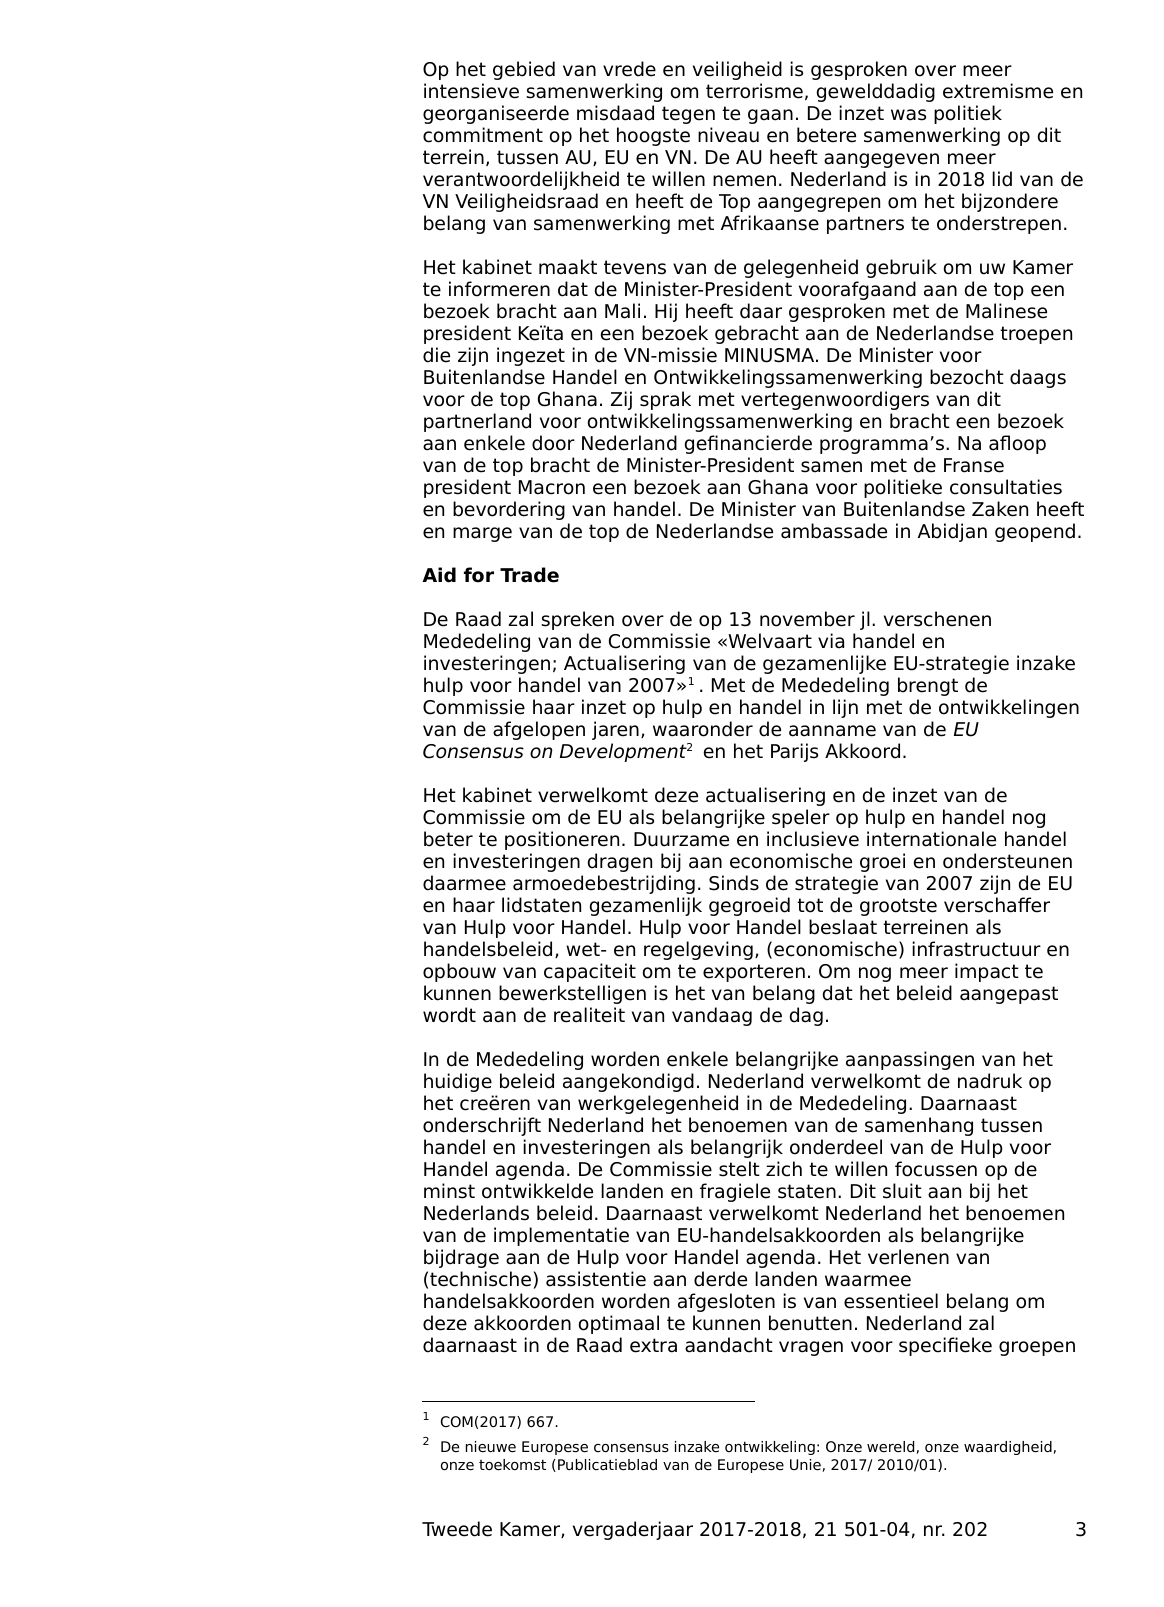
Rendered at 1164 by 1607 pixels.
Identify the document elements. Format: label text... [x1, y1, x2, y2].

text De nieuwe Europese consensus inzake ontwikkeling: Onze wereld, onze waardigheid, onze toekomst (Publicatieblad van de Europese Unie, 2017/ 2010/01). [422, 1435, 1087, 1474]
text Op het gebied van vrede en veiligheid is gesproken over meer intensieve samenwerking om terrorisme, gewelddadig extremisme en georganiseerde misdaad tegen te gaan. De inzet was politiek commitment op het hoogste niveau en betere samenwerking op dit terrein, tussen AU, EU en VN. De AU heeft aangegeven meer verantwoordelijkheid te willen nemen. Nederland is in 2018 lid van de VN Veiligheidsraad en heeft de Top aangegrepen om het bijzondere belang van samenwerking met Afrikaanse partners te onderstrepen. [422, 59, 1087, 235]
text Het kabinet verwelkomt deze actualisering en de inzet van de Commissie om de EU als belangrijke speler op hulp en handel nog beter te positioneren. Duurzame en inclusieve internationale handel en investeringen dragen bij aan economische groei en ondersteunen daarmee armoedebestrijding. Sinds de strategie van 2007 zijn de EU en haar lidstaten gezamenlijk gegroeid tot de grootste verschaffer van Hulp voor Handel. Hulp voor Handel beslaat terreinen als handelsbeleid, wet- en regelgeving, (economische) infrastructuur en opbouw van capaciteit om te exporteren. Om nog meer impact te kunnen bewerkstelligen is het van belang dat het beleid aangepast wordt aan de realiteit van vandaag de dag. [422, 785, 1087, 1027]
text De Raad zal spreken over de op 13 november jl. verschenen Mededeling van de Commissie «Welvaart via handel en investeringen; Actualisering van de gezamenlijke EU-strategie inzake hulp voor handel van 2007». Met de Mededeling brengt de Commissie haar inzet op hulp en handel in lijn met de ontwikkelingen van de afgelopen jaren, waaronder de aanname van de EU Consensus on Development en het Parijs Akkoord. [422, 609, 1087, 763]
subtitle Aid for Trade [422, 565, 1087, 587]
text COM(2017) 667. [422, 1410, 1087, 1432]
text In de Mededeling worden enkele belangrijke aanpassingen van het huidige beleid aangekondigd. Nederland verwelkomt de nadruk op het creëren van werkgelegenheid in de Mededeling. Daarnaast onderschrijft Nederland het benoemen van de samenhang tussen handel en investeringen als belangrijk onderdeel van de Hulp voor Handel agenda. De Commissie stelt zich te willen focussen op de minst ontwikkelde landen en fragiele staten. Dit sluit aan bij het Nederlands beleid. Daarnaast verwelkomt Nederland het benoemen van de implementatie van EU-handelsakkoorden als belangrijke bijdrage aan de Hulp voor Handel agenda. Het verlenen van (technische) assistentie aan derde landen waarmee handelsakkoorden worden afgesloten is van essentieel belang om deze akkoorden optimaal te kunnen benutten. Nederland zal daarnaast in de Raad extra aandacht vragen voor specifieke groepen [422, 1049, 1087, 1357]
text Het kabinet maakt tevens van de gelegenheid gebruik om uw Kamer te informeren dat de Minister-President voorafgaand aan de top een bezoek bracht aan Mali. Hij heeft daar gesproken met de Malinese president Keïta en een bezoek gebracht aan de Nederlandse troepen die zijn ingezet in de VN-missie MINUSMA. De Minister voor Buitenlandse Handel en Ontwikkelingssamenwerking bezocht daags voor de top Ghana. Zij sprak met vertegenwoordigers van dit partnerland voor ontwikkelingssamenwerking en bracht een bezoek aan enkele door Nederland gefinancierde programma’s. Na afloop van de top bracht de Minister-President samen met de Franse president Macron een bezoek aan Ghana voor politieke consultaties en bevordering van handel. De Minister van Buitenlandse Zaken heeft en marge van de top de Nederlandse ambassade in Abidjan geopend. [422, 257, 1087, 543]
